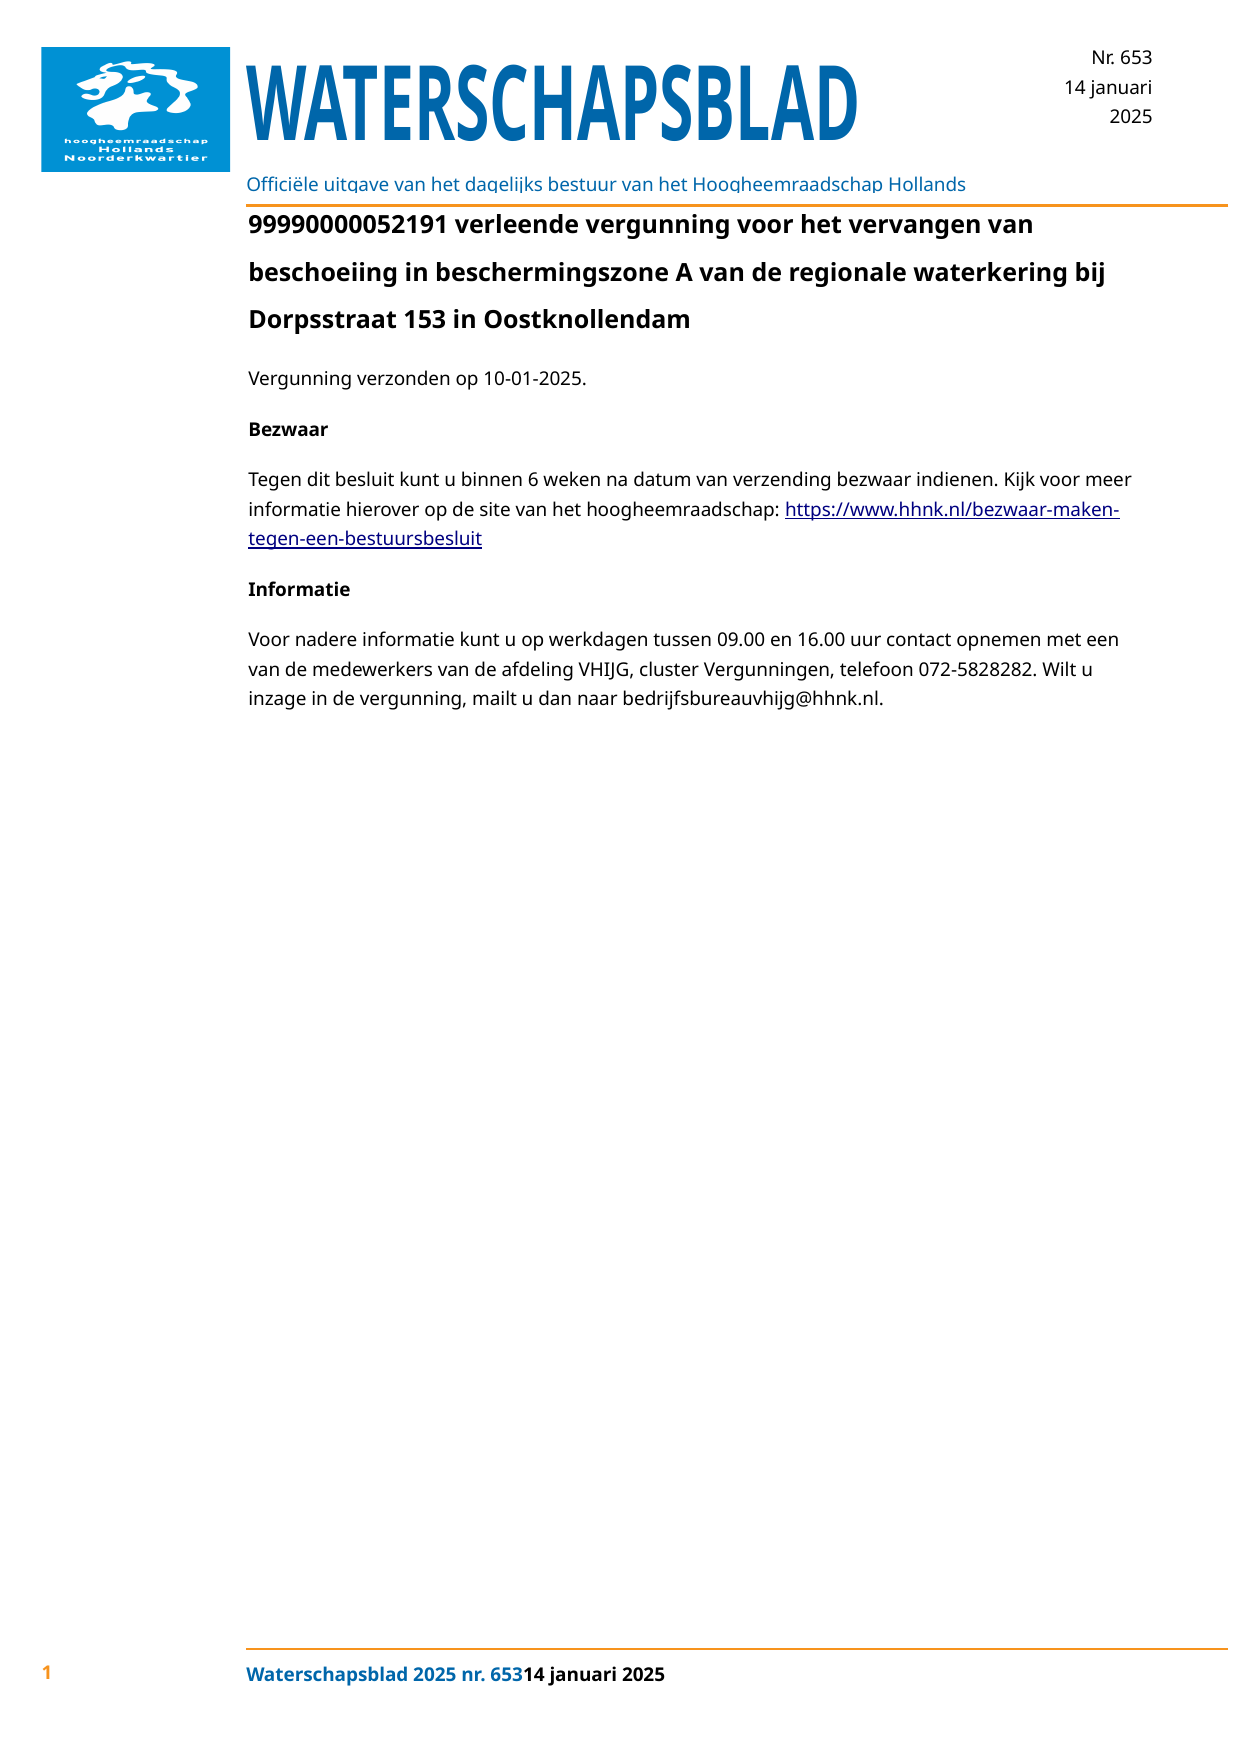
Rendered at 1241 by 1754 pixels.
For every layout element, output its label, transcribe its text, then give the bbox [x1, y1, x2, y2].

picture [129, 76, 144, 82]
text Informatie [248, 576, 1152, 602]
picture [88, 87, 157, 130]
picture [78, 64, 122, 99]
text Bezwaar [248, 416, 1152, 442]
text Voor nadere informatie kunt u op werkdagen tussen 09.00 en 16.00 uur contact opnemen met een van de medewerkers van de afdeling VHIJG, cluster Vergunningen, telefoon 072-5828282. Wilt u inzage in de vergunning, mailt u dan naar bedrijfsbureauvhijg@hhnk.nl. [248, 626, 1152, 711]
picture [118, 62, 197, 112]
text 99990000052191 verleende vergunning voor het vervangen van beschoeiing in beschermingszone A van de regionale waterkering bij Dorpsstraat 153 in Oostknollendam [248, 207, 1152, 336]
text Vergunning verzonden op 10-01-2025. [248, 366, 1152, 391]
text Tegen dit besluit kunt u binnen 6 weken na datum van verzending bezwaar indienen. Kijk voor meer informatie hierover op de site van het hoogheemraadschap: https://www.hhnk.nl/bezwaar-maken-tegen-een-bestuursbesluit [248, 466, 1152, 551]
